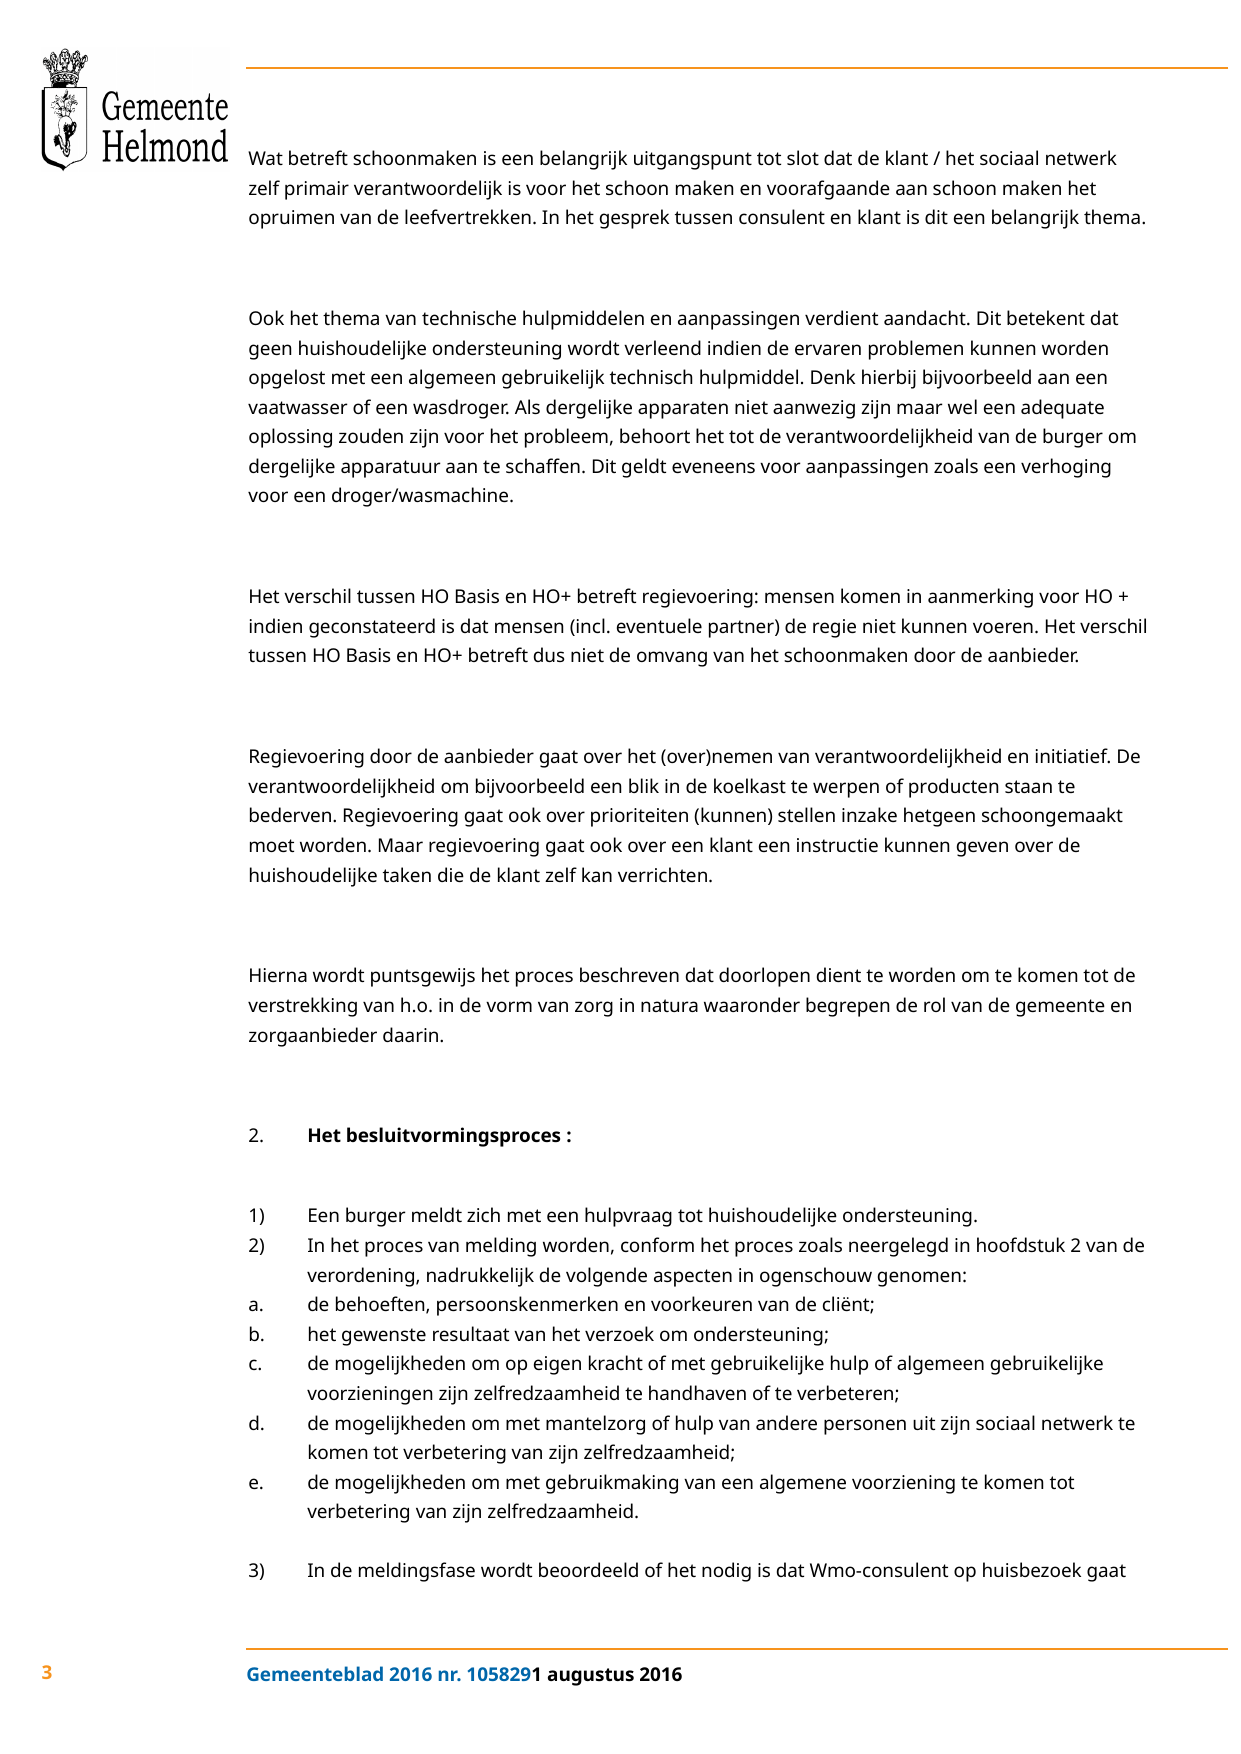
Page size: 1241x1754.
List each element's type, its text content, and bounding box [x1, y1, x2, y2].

list Een burger meldt zich met een hulpvraag tot huishoudelijke ondersteuning. [248, 1203, 1152, 1228]
list de behoeften, persoonskenmerken en voorkeuren van de cliënt; [248, 1291, 1152, 1317]
list de mogelijkheden om op eigen kracht of met gebruikelijke hulp of algemeen gebruikelijke voorzieningen zijn zelfredzaamheid te handhaven of te verbeteren; [248, 1351, 1152, 1406]
list In het proces van melding worden, conform het proces zoals neergelegd in hoofdstuk 2 van de verordening, nadrukkelijk de volgende aspecten in ogenschouw genomen: [248, 1232, 1152, 1288]
list de mogelijkheden om met gebruikmaking van een algemene voorziening te komen tot verbetering van zijn zelfredzaamheid. [248, 1469, 1152, 1524]
picture [41, 47, 231, 172]
text Wat betreft schoonmaken is een belangrijk uitgangspunt tot slot dat de klant / het sociaal netwerk zelf primair verantwoordelijk is voor het schoon maken en voorafgaande aan schoon maken het opruimen van de leefvertrekken. In het gesprek tussen consulent en klant is dit een belangrijk thema. [248, 145, 1152, 230]
list Het besluitvormingsproces : [248, 1123, 1152, 1148]
list het gewenste resultaat van het verzoek om ondersteuning; [248, 1321, 1152, 1347]
list In de meldingsfase wordt beoordeeld of het nodig is dat Wmo-consulent op huisbezoek gaat [248, 1558, 1152, 1583]
list de mogelijkheden om met mantelzorg of hulp van andere personen uit zijn sociaal netwerk te komen tot verbetering van zijn zelfredzaamheid; [248, 1410, 1152, 1465]
text Hierna wordt puntsgewijs het proces beschreven dat doorlopen dient te worden om te komen tot de verstrekking van h.o. in de vorm van zorg in natura waaronder begrepen de rol van de gemeente en zorgaanbieder daarin. [248, 963, 1152, 1048]
text Het verschil tussen HO Basis en HO+ betreft regievoering: mensen komen in aanmerking voor HO + indien geconstateerd is dat mensen (incl. eventuele partner) de regie niet kunnen voeren. Het verschil tussen HO Basis en HO+ betreft dus niet de omvang van het schoonmaken door de aanbieder. [248, 583, 1152, 668]
text Ook het thema van technische hulpmiddelen en aanpassingen verdient aandacht. Dit betekent dat geen huishoudelijke ondersteuning wordt verleend indien de ervaren problemen kunnen worden opgelost met een algemeen gebruikelijk technisch hulpmiddel. Denk hierbij bijvoorbeeld aan een vaatwasser of een wasdroger. Als dergelijke apparaten niet aanwezig zijn maar wel een adequate oplossing zouden zijn voor het probleem, behoort het tot de verantwoordelijkheid van de burger om dergelijke apparatuur aan te schaffen. Dit geldt eveneens voor aanpassingen zoals een verhoging voor een droger/wasmachine. [248, 305, 1152, 508]
text Regievoering door de aanbieder gaat over het (over)nemen van verantwoordelijkheid en initiatief. De verantwoordelijkheid om bijvoorbeeld een blik in de koelkast te werpen of producten staan te bederven. Regievoering gaat ook over prioriteiten (kunnen) stellen inzake hetgeen schoongemaakt moet worden. Maar regievoering gaat ook over een klant een instructie kunnen geven over de huishoudelijke taken die de klant zelf kan verrichten. [248, 743, 1152, 888]
